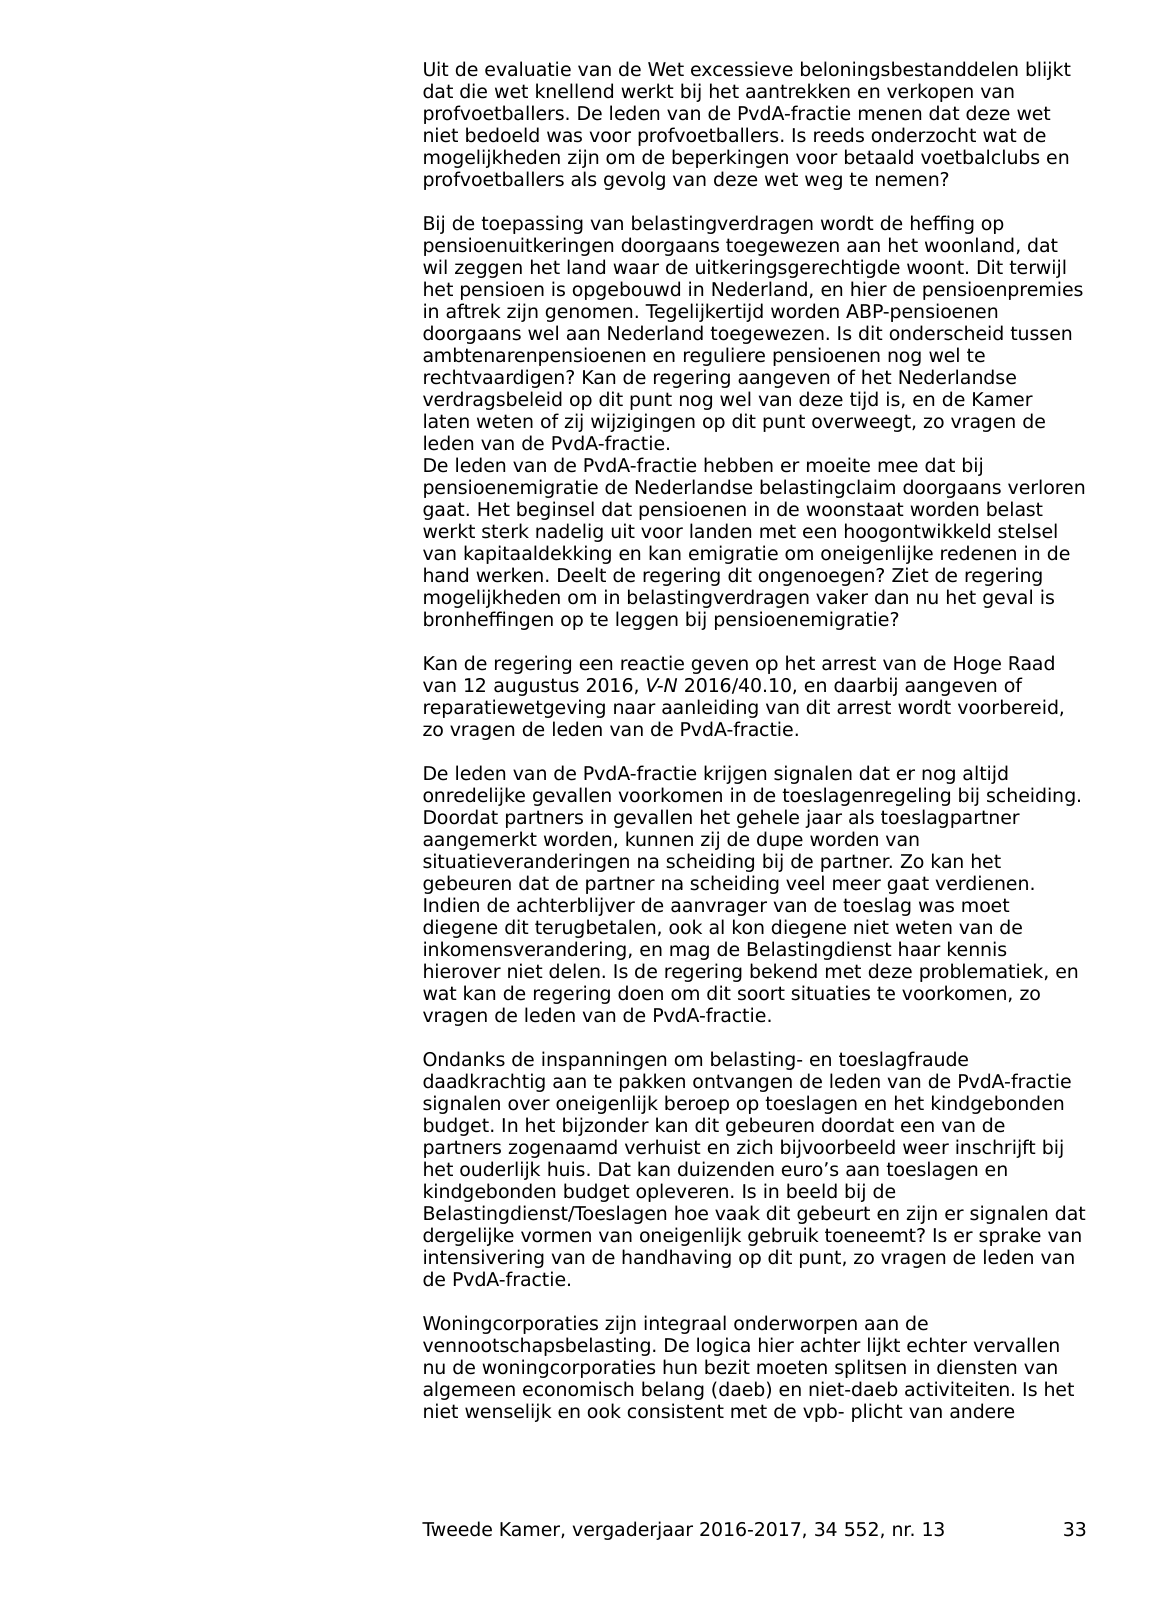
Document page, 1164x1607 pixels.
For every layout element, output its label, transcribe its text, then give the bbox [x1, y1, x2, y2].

text Bij de toepassing van belastingverdragen wordt de heffing op pensioenuitkeringen doorgaans toegewezen aan het woonland, dat wil zeggen het land waar de uitkeringsgerechtigde woont. Dit terwijl het pensioen is opgebouwd in Nederland, en hier de pensioenpremies in aftrek zijn genomen. Tegelijkertijd worden ABP-pensioenen doorgaans wel aan Nederland toegewezen. Is dit onderscheid tussen ambtenarenpensioenen en reguliere pensioenen nog wel te rechtvaardigen? Kan de regering aangeven of het Nederlandse verdragsbeleid op dit punt nog wel van deze tijd is, en de Kamer laten weten of zij wijzigingen op dit punt overweegt, zo vragen de leden van de PvdA-fractie. [422, 213, 1087, 455]
text De leden van de PvdA-fractie hebben er moeite mee dat bij pensioenemigratie de Nederlandse belastingclaim doorgaans verloren gaat. Het beginsel dat pensioenen in de woonstaat worden belast werkt sterk nadelig uit voor landen met een hoogontwikkeld stelsel van kapitaaldekking en kan emigratie om oneigenlijke redenen in de hand werken. Deelt de regering dit ongenoegen? Ziet de regering mogelijkheden om in belastingverdragen vaker dan nu het geval is bronheffingen op te leggen bij pensioenemigratie? [422, 455, 1087, 631]
text De leden van de PvdA-fractie krijgen signalen dat er nog altijd onredelijke gevallen voorkomen in de toeslagenregeling bij scheiding. Doordat partners in gevallen het gehele jaar als toeslagpartner aangemerkt worden, kunnen zij de dupe worden van situatieveranderingen na scheiding bij de partner. Zo kan het gebeuren dat de partner na scheiding veel meer gaat verdienen. Indien de achterblijver de aanvrager van de toeslag was moet diegene dit terugbetalen, ook al kon diegene niet weten van de inkomensverandering, en mag de Belastingdienst haar kennis hierover niet delen. Is de regering bekend met deze problematiek, en wat kan de regering doen om dit soort situaties te voorkomen, zo vragen de leden van de PvdA-fractie. [422, 763, 1087, 1027]
text Kan de regering een reactie geven op het arrest van de Hoge Raad van 12 augustus 2016, V-N 2016/40.10, en daarbij aangeven of reparatiewetgeving naar aanleiding van dit arrest wordt voorbereid, zo vragen de leden van de PvdA-fractie. [422, 653, 1087, 741]
text Ondanks de inspanningen om belasting- en toeslagfraude daadkrachtig aan te pakken ontvangen de leden van de PvdA-fractie signalen over oneigenlijk beroep op toeslagen en het kindgebonden budget. In het bijzonder kan dit gebeuren doordat een van de partners zogenaamd verhuist en zich bijvoorbeeld weer inschrijft bij het ouderlijk huis. Dat kan duizenden euro’s aan toeslagen en kindgebonden budget opleveren. Is in beeld bij de Belastingdienst/Toeslagen hoe vaak dit gebeurt en zijn er signalen dat dergelijke vormen van oneigenlijk gebruik toeneemt? Is er sprake van intensivering van de handhaving op dit punt, zo vragen de leden van de PvdA-fractie. [422, 1049, 1087, 1291]
text Uit de evaluatie van de Wet excessieve beloningsbestanddelen blijkt dat die wet knellend werkt bij het aantrekken en verkopen van profvoetballers. De leden van de PvdA-fractie menen dat deze wet niet bedoeld was voor profvoetballers. Is reeds onderzocht wat de mogelijkheden zijn om de beperkingen voor betaald voetbalclubs en profvoetballers als gevolg van deze wet weg te nemen? [422, 59, 1087, 191]
text Woningcorporaties zijn integraal onderworpen aan de vennootschapsbelasting. De logica hier achter lijkt echter vervallen nu de woningcorporaties hun bezit moeten splitsen in diensten van algemeen economisch belang (daeb) en niet-daeb activiteiten. Is het niet wenselijk en ook consistent met de vpb- plicht van andere [422, 1313, 1087, 1423]
